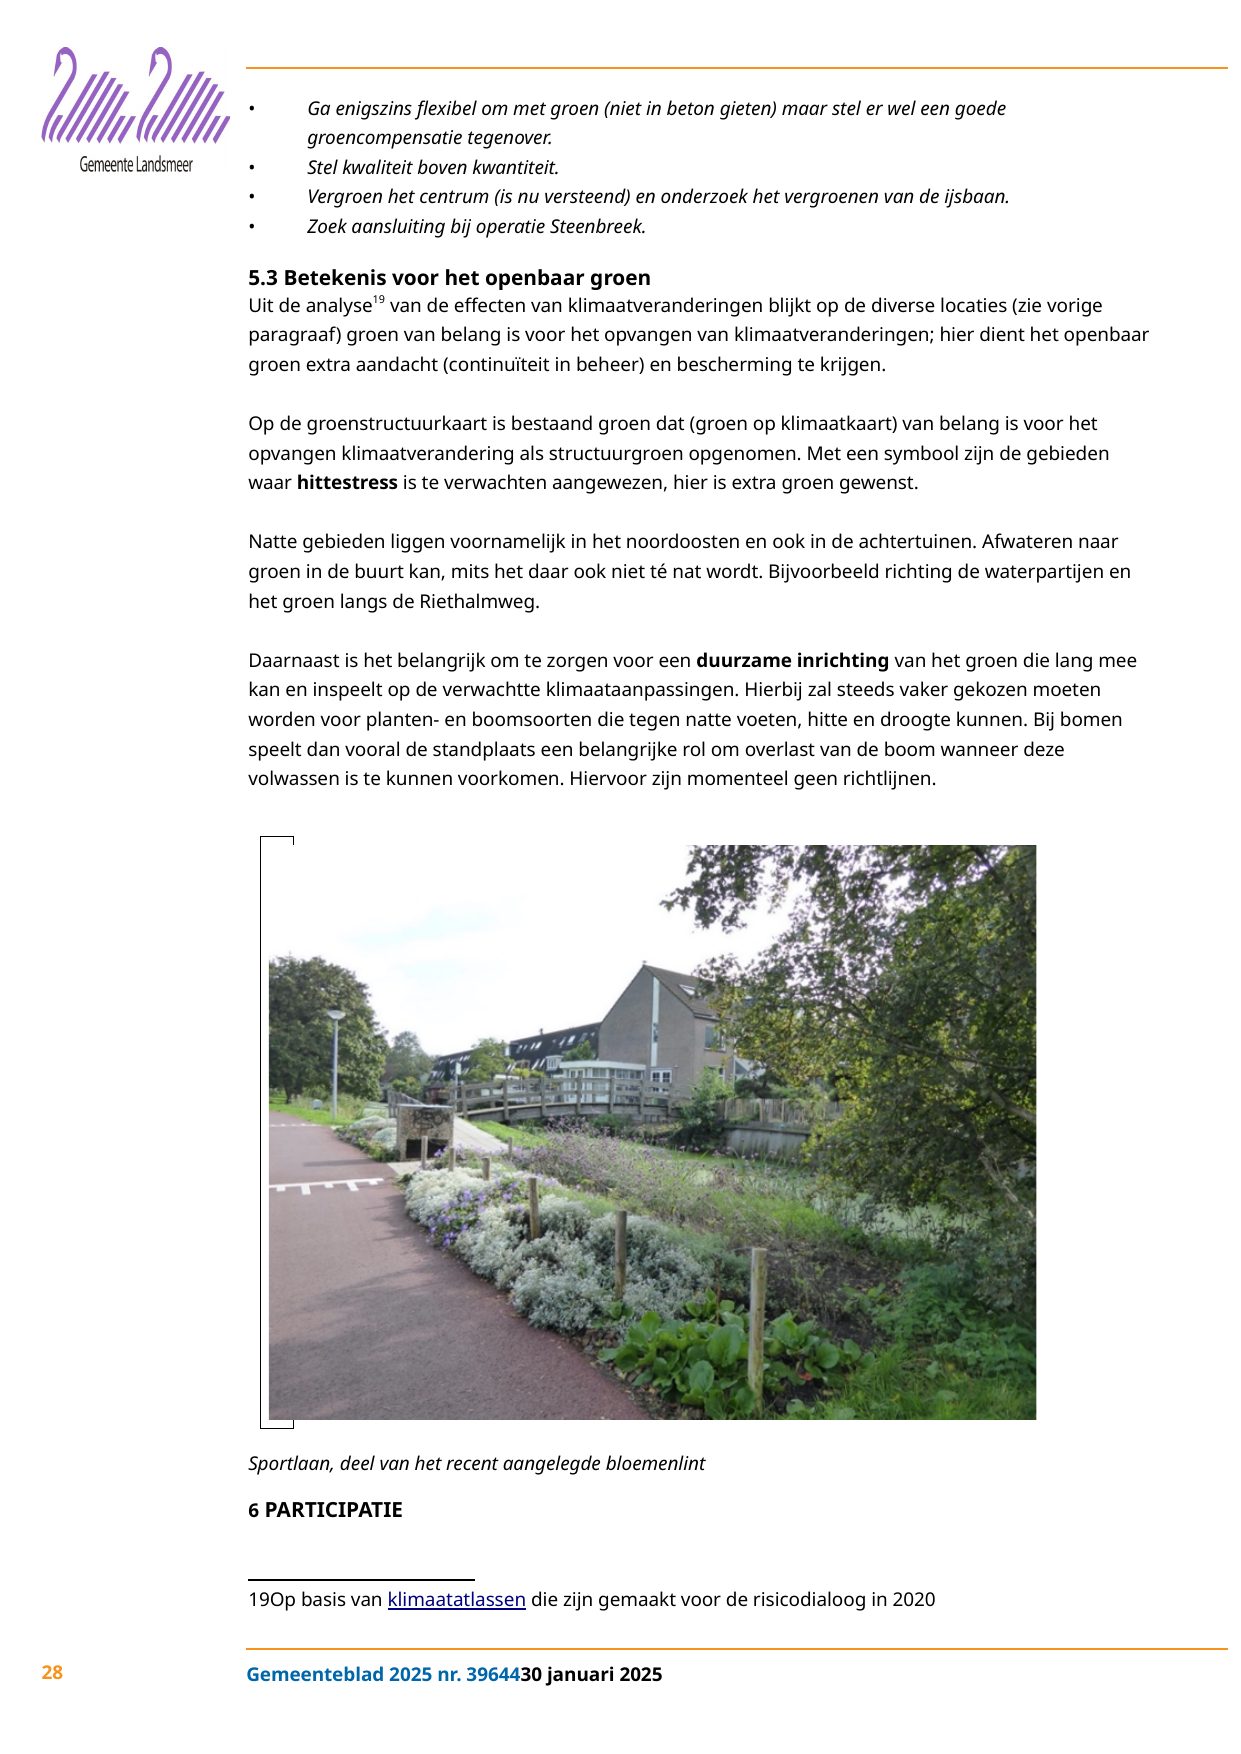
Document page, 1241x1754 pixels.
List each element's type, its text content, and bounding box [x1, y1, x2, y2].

text Uit de analyse van de effecten van klimaatveranderingen blijkt op de diverse locaties (zie vorige paragraaf) groen van belang is voor het opvangen van klimaatveranderingen; hier dient het openbaar groen extra aandacht (continuïteit in beheer) en bescherming te krijgen. [248, 292, 1152, 377]
list Zoek aansluiting bij operatie Steenbreek. [248, 213, 1152, 239]
text Op de groenstructuurkaart is bestaand groen dat (groen op klimaatkaart) van belang is voor het opvangen klimaatverandering als structuurgroen opgenomen. Met een symbool zijn de gebieden waar hittestress is te verwachten aangewezen, hier is extra groen gewenst. [248, 410, 1152, 495]
text Op basis van klimaatatlassen die zijn gemaakt voor de risicodialoog in 2020 [248, 1586, 1152, 1612]
list Vergroen het centrum (is nu versteend) en onderzoek het vergroenen van de ijsbaan. [248, 183, 1152, 209]
text 5.3 Betekenis voor het openbaar groen [248, 263, 1152, 292]
list Stel kwaliteit boven kwantiteit. [248, 154, 1152, 180]
text Daarnaast is het belangrijk om te zorgen voor een duurzame inrichting van het groen die lang mee kan en inspeelt op de verwachtte klimaataanpassingen. Hierbij zal steeds vaker gekozen moeten worden voor planten- en boomsoorten die tegen natte voeten, hitte en droogte kunnen. Bij bomen speelt dan vooral de standplaats een belangrijke rol om overlast van de boom wanneer deze volwassen is te kunnen voorkomen. Hiervoor zijn momenteel geen richtlijnen. [248, 647, 1152, 791]
list Ga enigszins flexibel om met groen (niet in beton gieten) maar stel er wel een goede groencompensatie tegenover. [248, 95, 1152, 150]
text 6 PARTICIPATIE [248, 1495, 1152, 1524]
text Sportlaan, deel van het recent aangelegde bloemenlint [248, 1450, 1152, 1475]
picture [268, 845, 1037, 1420]
picture [41, 47, 231, 172]
text Natte gebieden liggen voornamelijk in het noordoosten en ook in de achtertuinen. Afwateren naar groen in de buurt kan, mits het daar ook niet té nat wordt. Bijvoorbeeld richting de waterpartijen en het groen langs de Riethalmweg. [248, 529, 1152, 613]
